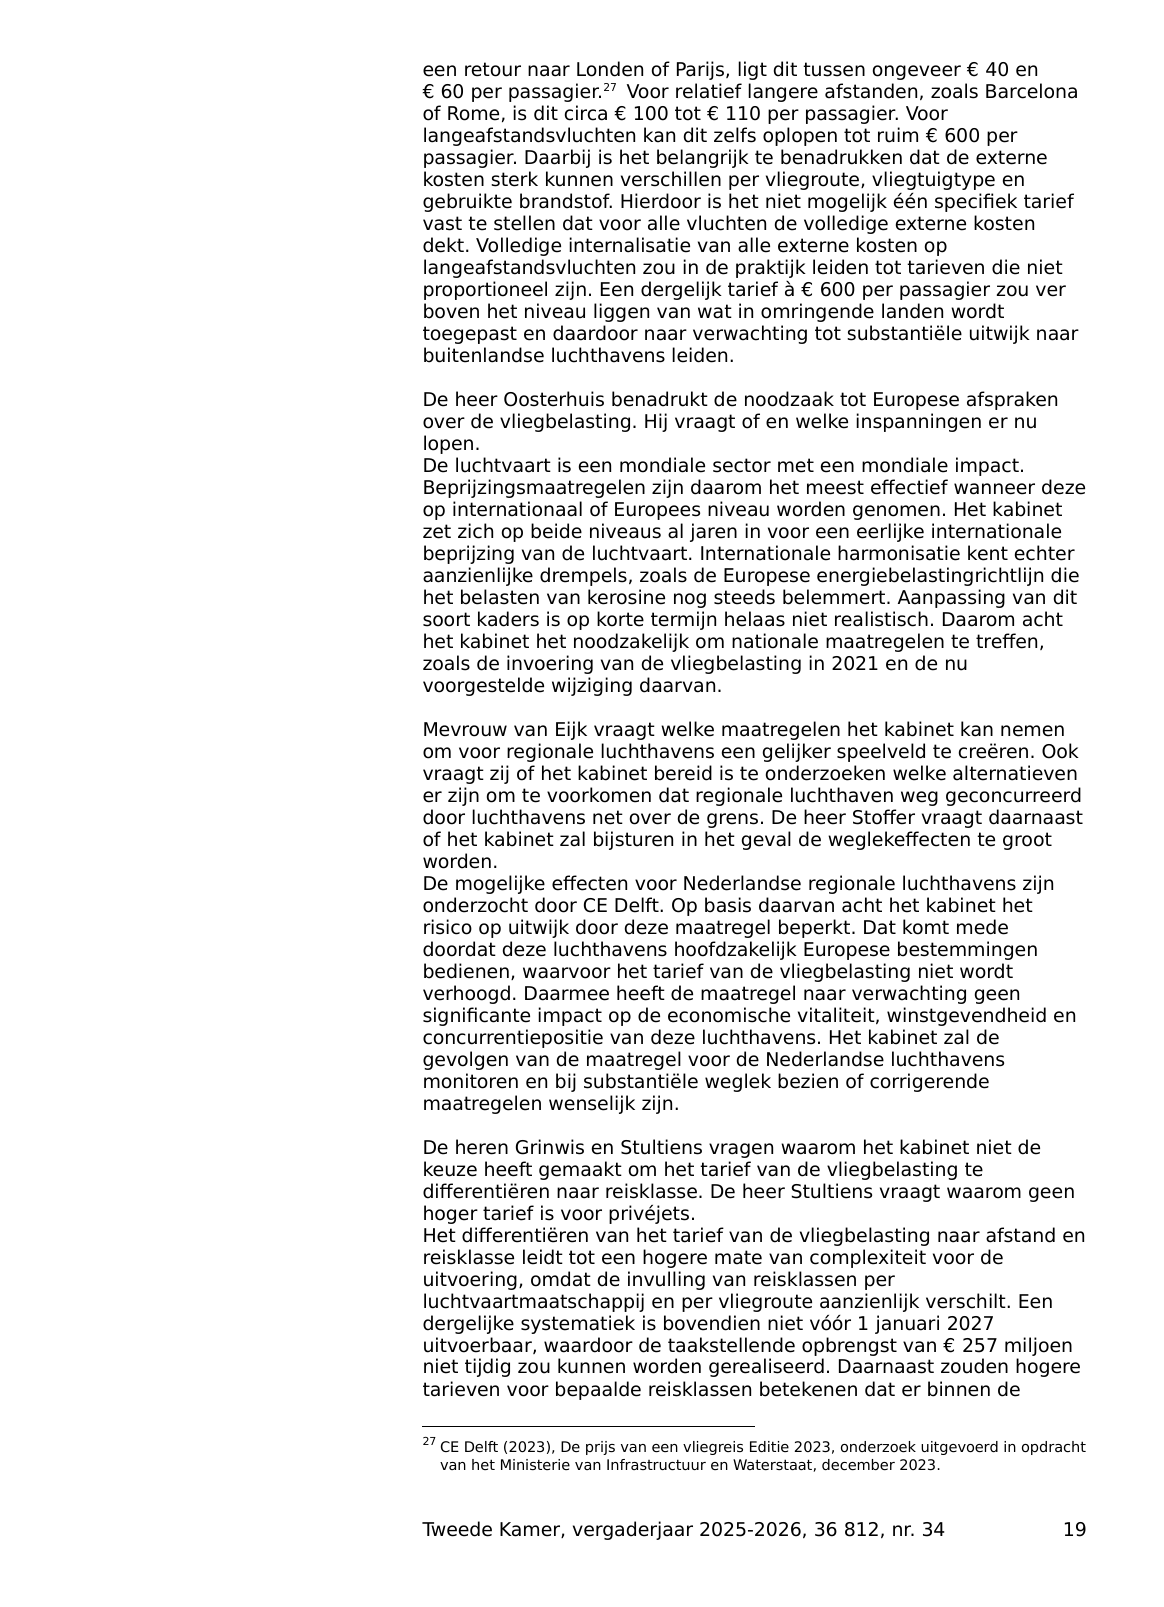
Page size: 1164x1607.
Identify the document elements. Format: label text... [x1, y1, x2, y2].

text De heer Oosterhuis benadrukt de noodzaak tot Europese afspraken over de vliegbelasting. Hij vraagt of en welke inspanningen er nu lopen. [422, 389, 1087, 455]
text De mogelijke effecten voor Nederlandse regionale luchthavens zijn onderzocht door CE Delft. Op basis daarvan acht het kabinet het risico op uitwijk door deze maatregel beperkt. Dat komt mede doordat deze luchthavens hoofdzakelijk Europese bestemmingen bedienen, waarvoor het tarief van de vliegbelasting niet wordt verhoogd. Daarmee heeft de maatregel naar verwachting geen significante impact op de economische vitaliteit, winstgevendheid en concurrentiepositie van deze luchthavens. Het kabinet zal de gevolgen van de maatregel voor de Nederlandse luchthavens monitoren en bij substantiële weglek bezien of corrigerende maatregelen wenselijk zijn. [422, 873, 1087, 1114]
text Mevrouw van Eijk vraagt welke maatregelen het kabinet kan nemen om voor regionale luchthavens een gelijker speelveld te creëren. Ook vraagt zij of het kabinet bereid is te onderzoeken welke alternatieven er zijn om te voorkomen dat regionale luchthaven weg geconcurreerd door luchthavens net over de grens. De heer Stoffer vraagt daarnaast of het kabinet zal bijsturen in het geval de weglekeffecten te groot worden. [422, 719, 1087, 873]
text Het differentiëren van het tarief van de vliegbelasting naar afstand en reisklasse leidt tot een hogere mate van complexiteit voor de uitvoering, omdat de invulling van reisklassen per luchtvaartmaatschappij en per vliegroute aanzienlijk verschilt. Een dergelijke systematiek is bovendien niet vóór 1 januari 2027 uitvoerbaar, waardoor de taakstellende opbrengst van € 257 miljoen niet tijdig zou kunnen worden gerealiseerd. Daarnaast zouden hogere tarieven voor bepaalde reisklassen betekenen dat er binnen de [422, 1224, 1087, 1400]
text De heren Grinwis en Stultiens vragen waarom het kabinet niet de keuze heeft gemaakt om het tarief van de vliegbelasting te differentiëren naar reisklasse. De heer Stultiens vraagt waarom geen hoger tarief is voor privéjets. [422, 1137, 1087, 1224]
text CE Delft (2023), De prijs van een vliegreis Editie 2023, onderzoek uitgevoerd in opdracht van het Ministerie van Infrastructuur en Waterstaat, december 2023. [422, 1435, 1087, 1474]
text De luchtvaart is een mondiale sector met een mondiale impact. Beprijzingsmaatregelen zijn daarom het meest effectief wanneer deze op internationaal of Europees niveau worden genomen. Het kabinet zet zich op beide niveaus al jaren in voor een eerlijke internationale beprijzing van de luchtvaart. Internationale harmonisatie kent echter aanzienlijke drempels, zoals de Europese energiebelastingrichtlijn die het belasten van kerosine nog steeds belemmert. Aanpassing van dit soort kaders is op korte termijn helaas niet realistisch. Daarom acht het kabinet het noodzakelijk om nationale maatregelen te treffen, zoals de invoering van de vliegbelasting in 2021 en de nu voorgestelde wijziging daarvan. [422, 455, 1087, 697]
text een retour naar Londen of Parijs, ligt dit tussen ongeveer € 40 en € 60 per passagier. Voor relatief langere afstanden, zoals Barcelona of Rome, is dit circa € 100 tot € 110 per passagier. Voor langeafstandsvluchten kan dit zelfs oplopen tot ruim € 600 per passagier. Daarbij is het belangrijk te benadrukken dat de externe kosten sterk kunnen verschillen per vliegroute, vliegtuigtype en gebruikte brandstof. Hierdoor is het niet mogelijk één specifiek tarief vast te stellen dat voor alle vluchten de volledige externe kosten dekt. Volledige internalisatie van alle externe kosten op langeafstandsvluchten zou in de praktijk leiden tot tarieven die niet proportioneel zijn. Een dergelijk tarief à € 600 per passagier zou ver boven het niveau liggen van wat in omringende landen wordt toegepast en daardoor naar verwachting tot substantiële uitwijk naar buitenlandse luchthavens leiden. [422, 59, 1087, 367]
